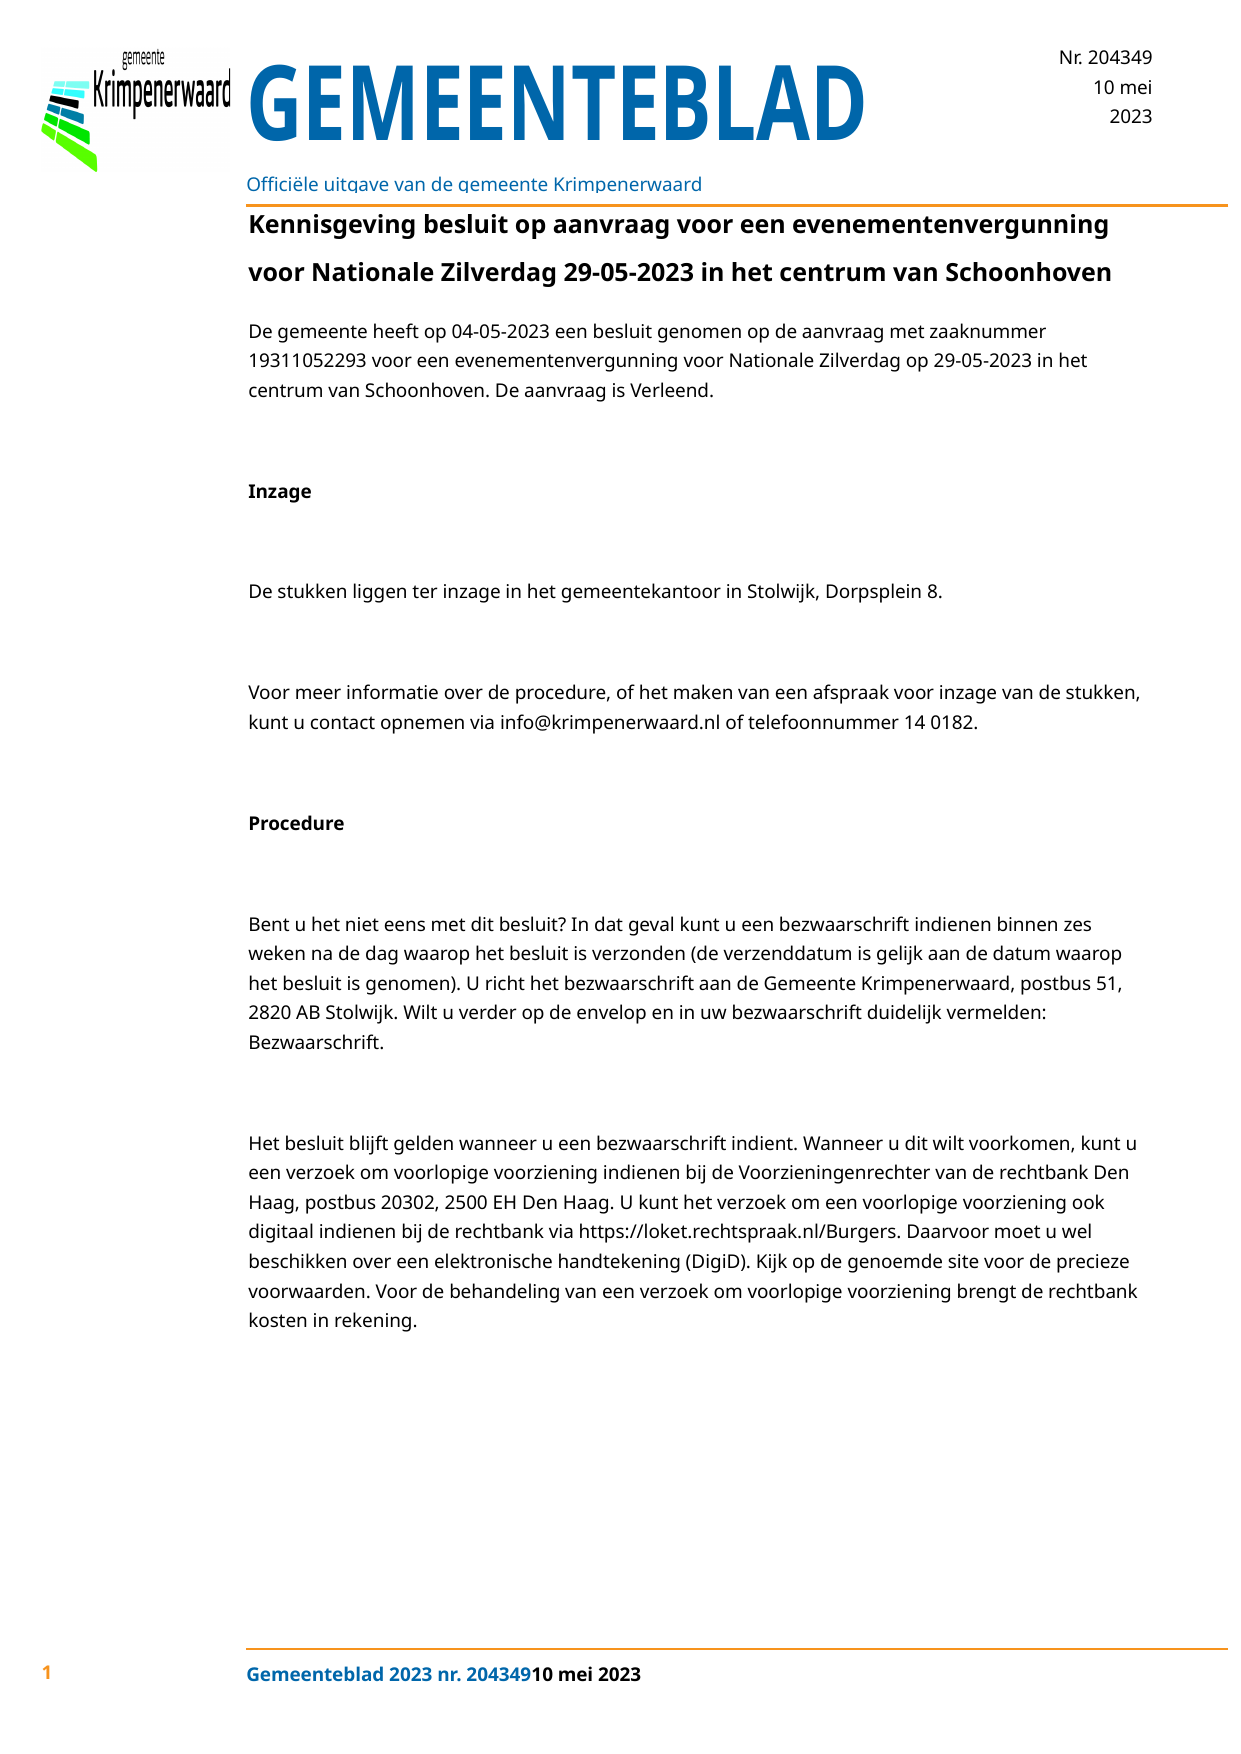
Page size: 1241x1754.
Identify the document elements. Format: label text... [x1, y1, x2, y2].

text De gemeente heeft op 04-05-2023 een besluit genomen op de aanvraag met zaaknummer 19311052293 voor een evenementenvergunning voor Nationale Zilverdag op 29-05-2023 in het centrum van Schoonhoven. De aanvraag is Verleend. [248, 318, 1152, 403]
text Kennisgeving besluit op aanvraag voor een evenementenvergunning voor Nationale Zilverdag 29-05-2023 in het centrum van Schoonhoven [248, 207, 1152, 288]
picture [41, 47, 231, 172]
text Bent u het niet eens met dit besluit? In dat geval kunt u een bezwaarschrift indienen binnen zes weken na de dag waarop het besluit is verzonden (de verzenddatum is gelijk aan de datum waarop het besluit is genomen). U richt het bezwaarschrift aan de Gemeente Krimpenerwaard, postbus 51, 2820 AB Stolwijk. Wilt u verder op de envelop en in uw bezwaarschrift duidelijk vermelden: Bezwaarschrift. [248, 911, 1152, 1055]
text Voor meer informatie over de procedure, of het maken van een afspraak voor inzage van de stukken, kunt u contact opnemen via info@krimpenerwaard.nl of telefoonnummer 14 0182. [248, 679, 1152, 735]
text Inzage [248, 478, 1152, 504]
text Procedure [248, 810, 1152, 836]
text Het besluit blijft gelden wanneer u een bezwaarschrift indient. Wanneer u dit wilt voorkomen, kunt u een verzoek om voorlopige voorziening indienen bij de Voorzieningenrechter van de rechtbank Den Haag, postbus 20302, 2500 EH Den Haag. U kunt het verzoek om een voorlopige voorziening ook digitaal indienen bij de rechtbank via https://loket.rechtspraak.nl/Burgers. Daarvoor moet u wel beschikken over een elektronische handtekening (DigiD). Kijk op de genoemde site voor de precieze voorwaarden. Voor de behandeling van een verzoek om voorlopige voorziening brengt de rechtbank kosten in rekening. [248, 1130, 1152, 1333]
text De stukken liggen ter inzage in het gemeentekantoor in Stolwijk, Dorpsplein 8. [248, 579, 1152, 604]
